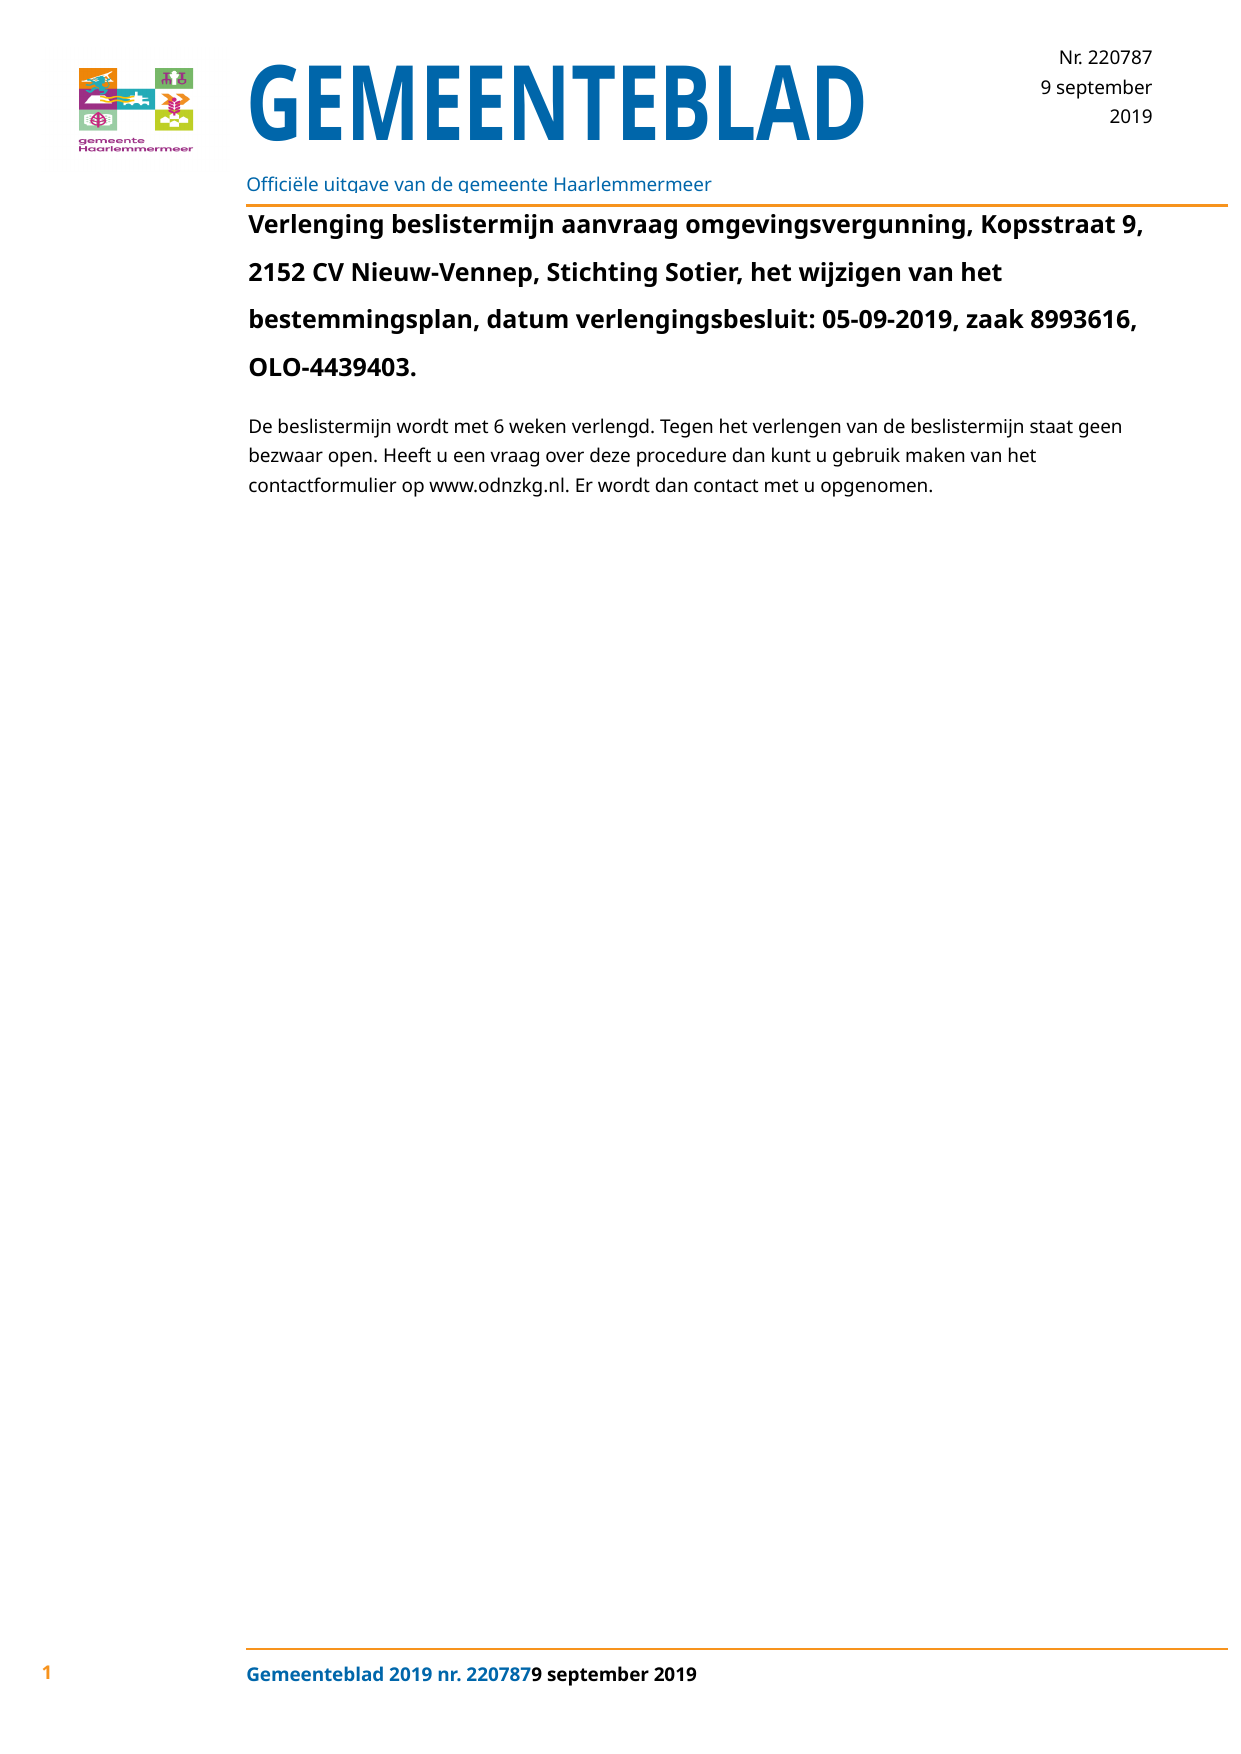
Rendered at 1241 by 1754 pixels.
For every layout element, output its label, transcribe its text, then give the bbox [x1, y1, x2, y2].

picture [41, 47, 231, 172]
text De beslistermijn wordt met 6 weken verlengd. Tegen het verlengen van de beslistermijn staat geen bezwaar open. Heeft u een vraag over deze procedure dan kunt u gebruik maken van het contactformulier op www.odnzkg.nl. Er wordt dan contact met u opgenomen. [248, 413, 1152, 498]
text Verlenging beslistermijn aanvraag omgevingsvergunning, Kopsstraat 9, 2152 CV Nieuw-Vennep, Stichting Sotier, het wijzigen van het bestemmingsplan, datum verlengingsbesluit: 05-09-2019, zaak 8993616, OLO-4439403. [248, 207, 1152, 384]
